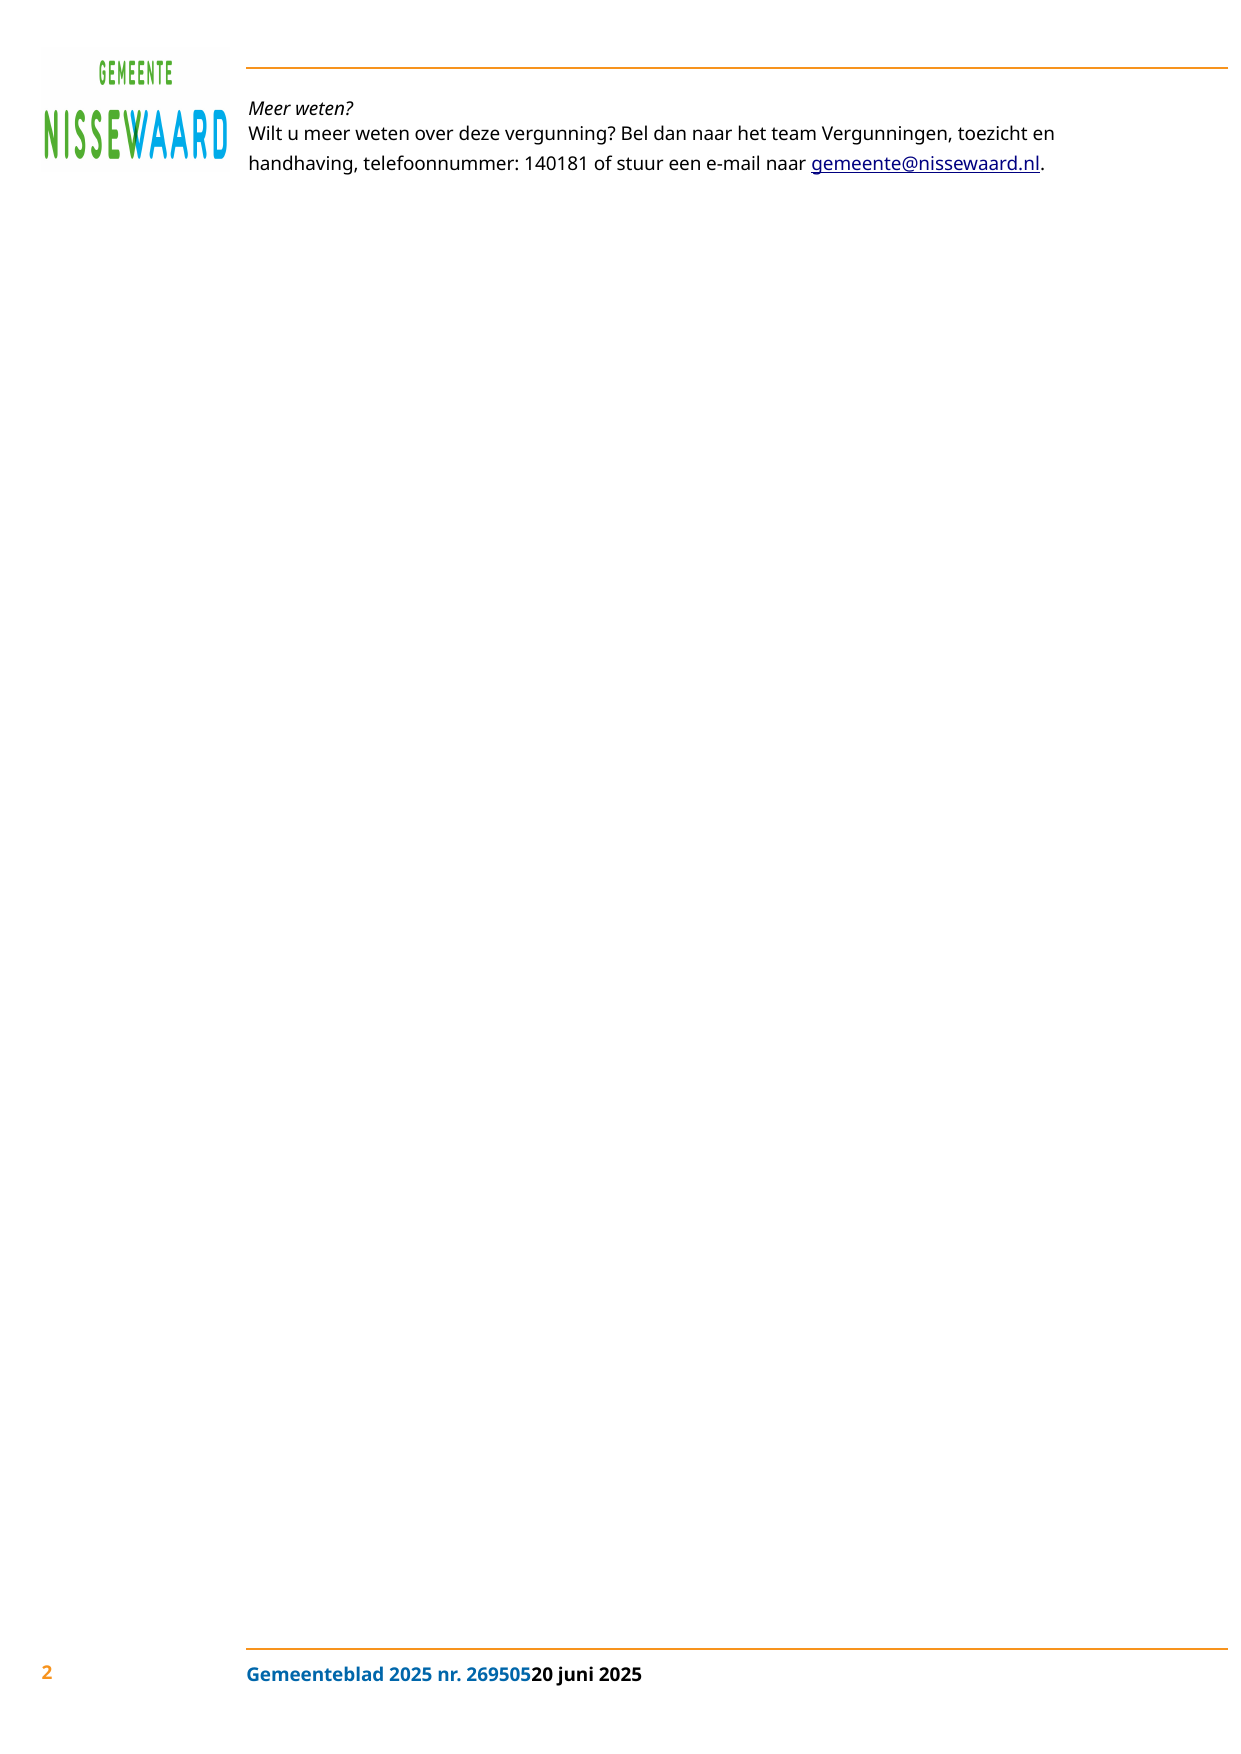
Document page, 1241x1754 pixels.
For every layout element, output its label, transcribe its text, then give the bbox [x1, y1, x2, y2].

picture [41, 47, 231, 172]
text Wilt u meer weten over deze vergunning? Bel dan naar het team Vergunningen, toezicht en handhaving, telefoonnummer: 140181 of stuur een e-mail naar gemeente@nissewaard.nl. [248, 121, 1152, 176]
text Meer weten? [248, 95, 1152, 121]
